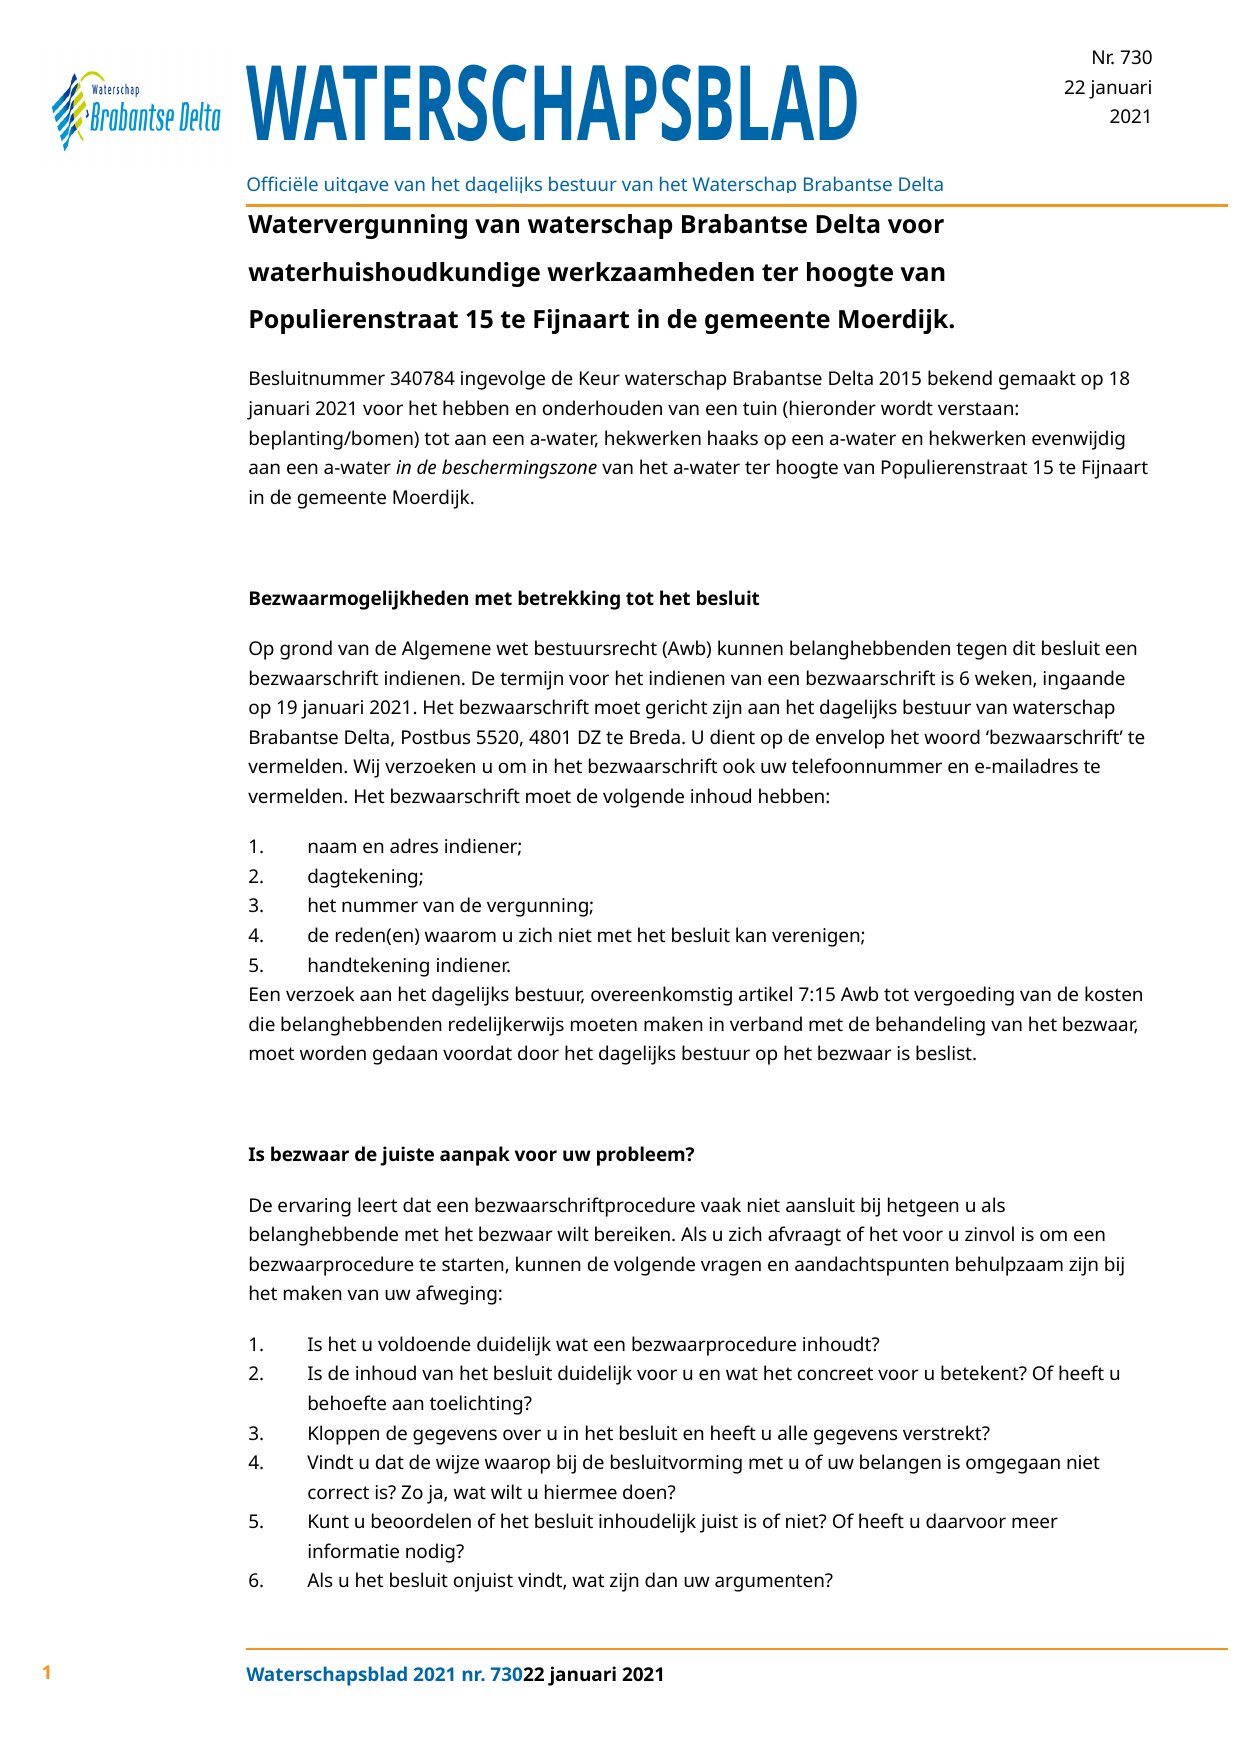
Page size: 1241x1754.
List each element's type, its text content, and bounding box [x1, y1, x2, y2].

list Is het u voldoende duidelijk wat een bezwaarprocedure inhoudt? [248, 1331, 1152, 1357]
text Een verzoek aan het dagelijks bestuur, overeenkomstig artikel 7:15 Awb tot vergoeding van de kosten die belanghebbenden redelijkerwijs moeten maken in verband met de behandeling van het bezwaar, moet worden gedaan voordat door het dagelijks bestuur op het bezwaar is beslist. [248, 981, 1152, 1066]
list Is de inhoud van het besluit duidelijk voor u en wat het concreet voor u betekent? Of heeft u behoefte aan toelichting? [248, 1361, 1152, 1416]
text Besluitnummer 340784 ingevolge de Keur waterschap Brabantse Delta 2015 bekend gemaakt op 18 januari 2021 voor het hebben en onderhouden van een tuin (hieronder wordt verstaan: beplanting/bomen) tot aan een a-water, hekwerken haaks op een a-water en hekwerken evenwijdig aan een a-water in de beschermingszone van het a-water ter hoogte van Populierenstraat 15 te Fijnaart in de gemeente Moerdijk. [248, 366, 1152, 509]
text De ervaring leert dat een bezwaarschriftprocedure vaak niet aansluit bij hetgeen u als belanghebbende met het bezwaar wilt bereiken. Als u zich afvraagt of het voor u zinvol is om een bezwaarprocedure te starten, kunnen de volgende vragen en aandachtspunten behulpzaam zijn bij het maken van uw afweging: [248, 1192, 1152, 1306]
text Is bezwaar de juiste aanpak voor uw probleem? [248, 1141, 1152, 1167]
text Watervergunning van waterschap Brabantse Delta voor waterhuishoudkundige werkzaamheden ter hoogte van Populierenstraat 15 te Fijnaart in de gemeente Moerdijk. [248, 207, 1152, 336]
picture [41, 47, 231, 172]
text Bezwaarmogelijkheden met betrekking tot het besluit [248, 585, 1152, 610]
list het nummer van de vergunning; [248, 893, 1152, 918]
list dagtekening; [248, 863, 1152, 889]
list naam en adres indiener; [248, 833, 1152, 859]
list de reden(en) waarom u zich niet met het besluit kan verenigen; [248, 922, 1152, 948]
list Vindt u dat de wijze waarop bij de besluitvorming met u of uw belangen is omgegaan niet correct is? Zo ja, wat wilt u hiermee doen? [248, 1449, 1152, 1504]
list handtekening indiener. [248, 952, 1152, 977]
list Kloppen de gegevens over u in het besluit en heeft u alle gegevens verstrekt? [248, 1420, 1152, 1445]
list Kunt u beoordelen of het besluit inhoudelijk juist is of niet? Of heeft u daarvoor meer informatie nodig? [248, 1508, 1152, 1564]
list Als u het besluit onjuist vindt, wat zijn dan uw argumenten? [248, 1568, 1152, 1593]
text Op grond van de Algemene wet bestuursrecht (Awb) kunnen belanghebbenden tegen dit besluit een bezwaarschrift indienen. De termijn voor het indienen van een bezwaarschrift is 6 weken, ingaande op 19 januari 2021. Het bezwaarschrift moet gericht zijn aan het dagelijks bestuur van waterschap Brabantse Delta, Postbus 5520, 4801 DZ te Breda. U dient op de envelop het woord ‘bezwaarschrift’ te vermelden. Wij verzoeken u om in het bezwaarschrift ook uw telefoonnummer en e‑mailadres te vermelden. Het bezwaarschrift moet de volgende inhoud hebben: [248, 635, 1152, 809]
